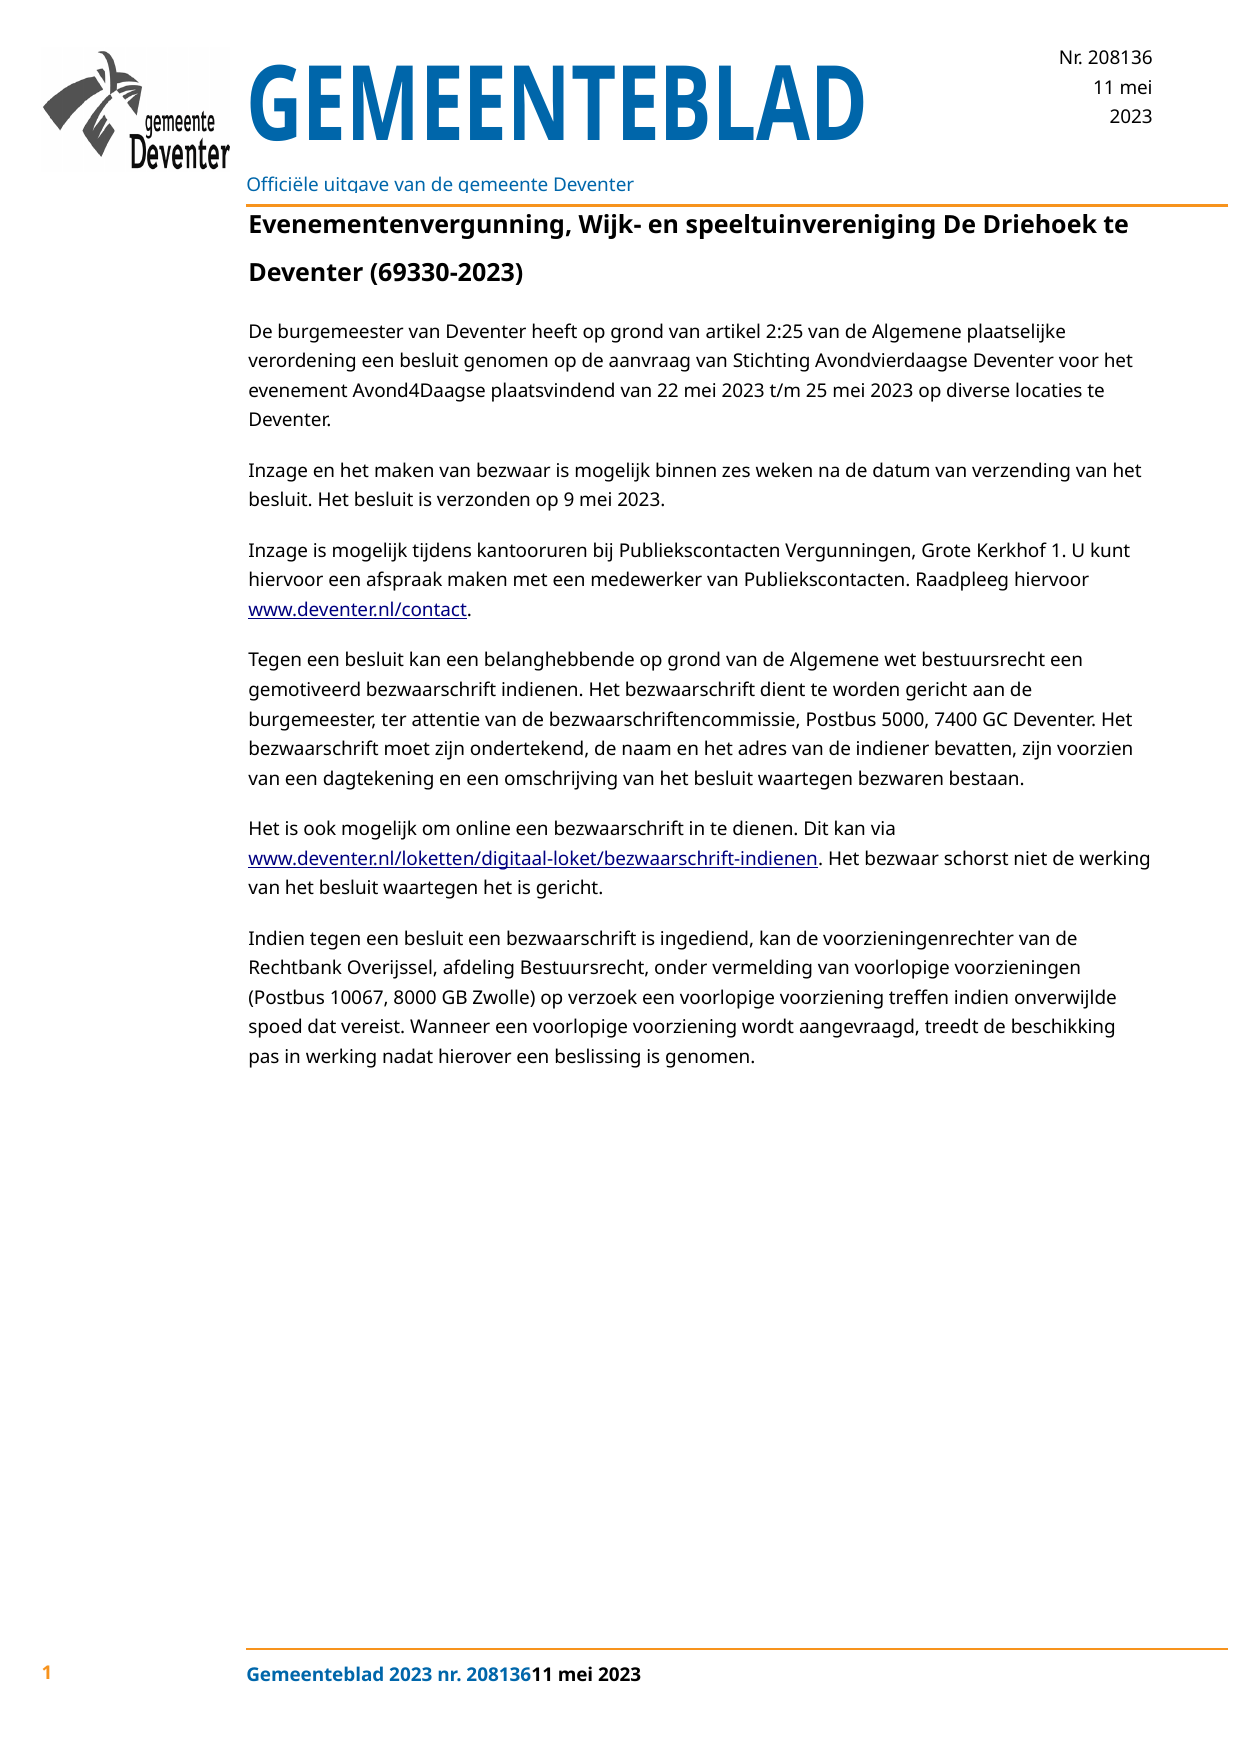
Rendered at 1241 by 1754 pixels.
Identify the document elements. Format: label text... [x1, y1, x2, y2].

text De burgemeester van Deventer heeft op grond van artikel 2:25 van de Algemene plaatselijke verordening een besluit genomen op de aanvraag van Stichting Avondvierdaagse Deventer voor het evenement Avond4Daagse plaatsvindend van 22 mei 2023 t/m 25 mei 2023 op diverse locaties te Deventer. [248, 318, 1152, 432]
text Indien tegen een besluit een bezwaarschrift is ingediend, kan de voorzieningenrechter van de Rechtbank Overijssel, afdeling Bestuursrecht, onder vermelding van voorlopige voorzieningen (Postbus 10067, 8000 GB Zwolle) op verzoek een voorlopige voorziening treffen indien onverwijlde spoed dat vereist. Wanneer een voorlopige voorziening wordt aangevraagd, treedt de beschikking pas in werking nadat hierover een beslissing is genomen. [248, 925, 1152, 1069]
text Inzage en het maken van bezwaar is mogelijk binnen zes weken na de datum van verzending van het besluit. Het besluit is verzonden op 9 mei 2023. [248, 457, 1152, 512]
picture [41, 47, 231, 172]
text Inzage is mogelijk tijdens kantooruren bij Publiekscontacten Vergunningen, Grote Kerkhof 1. U kunt hiervoor een afspraak maken met een medewerker van Publiekscontacten. Raadpleeg hiervoor www.deventer.nl/contact. [248, 537, 1152, 622]
text Tegen een besluit kan een belanghebbende op grond van de Algemene wet bestuursrecht een gemotiveerd bezwaarschrift indienen. Het bezwaarschrift dient te worden gericht aan de burgemeester, ter attentie van de bezwaarschriftencommissie, Postbus 5000, 7400 GC Deventer. Het bezwaarschrift moet zijn ondertekend, de naam en het adres van de indiener bevatten, zijn voorzien van een dagtekening en een omschrijving van het besluit waartegen bezwaren bestaan. [248, 647, 1152, 791]
text Het is ook mogelijk om online een bezwaarschrift in te dienen. Dit kan via www.deventer.nl/loketten/digitaal-loket/bezwaarschrift-indienen. Het bezwaar schorst niet de werking van het besluit waartegen het is gericht. [248, 815, 1152, 900]
text Evenementenvergunning, Wijk- en speeltuinvereniging De Driehoek te Deventer (69330-2023) [248, 207, 1152, 288]
